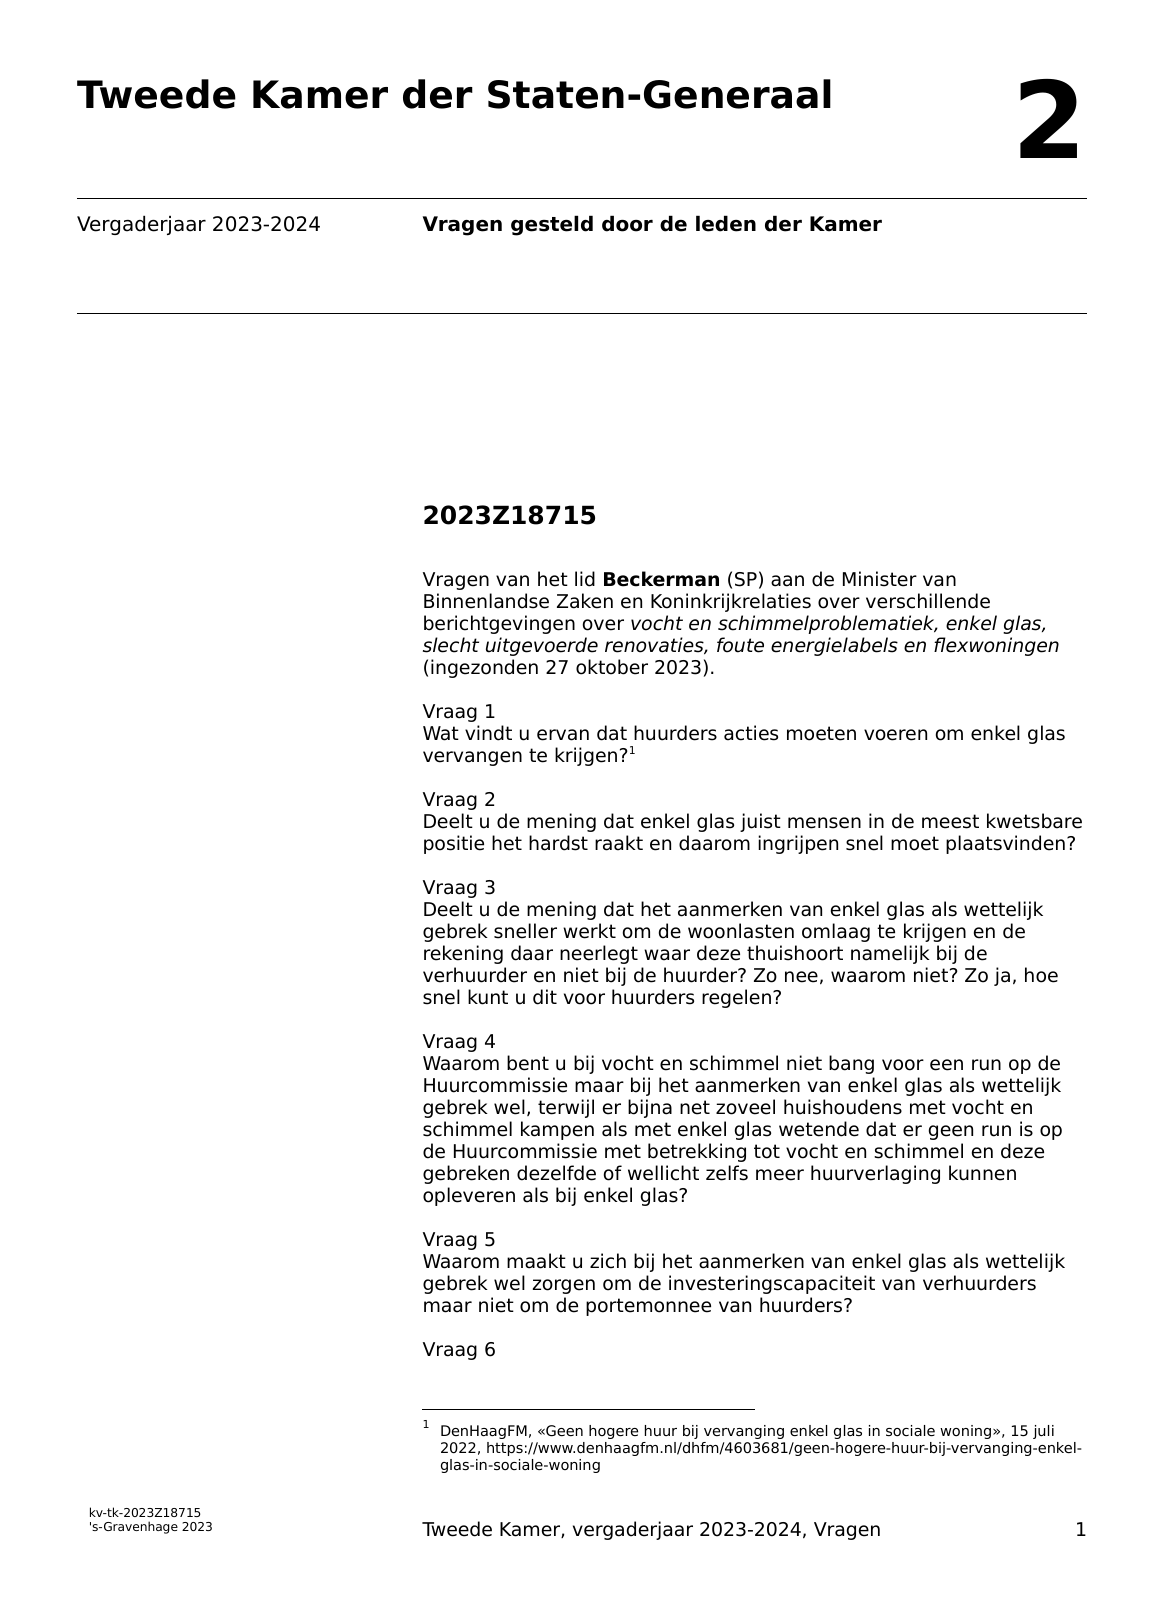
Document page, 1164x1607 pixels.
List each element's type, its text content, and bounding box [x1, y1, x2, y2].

table_header Tweede Kamer der Staten-Generaal [77, 59, 886, 198]
text 2023Z18715 [422, 501, 1087, 531]
text kv-tk-2023Z18715 [88, 1506, 323, 1520]
text Vraag 6 [422, 1339, 1087, 1361]
text Vragen van het lid Beckerman (SP) aan de Minister van Binnenlandse Zaken en Koninkrijkrelaties over verschillende berichtgevingen over vocht en schimmelproblematiek, enkel glas, slecht uitgevoerde renovaties, foute energielabels en flexwoningen (ingezonden 27 oktober 2023). [422, 569, 1087, 679]
text Waarom bent u bij vocht en schimmel niet bang voor een run op de Huurcommissie maar bij het aanmerken van enkel glas als wettelijk gebrek wel, terwijl er bijna net zoveel huishoudens met vocht en schimmel kampen als met enkel glas wetende dat er geen run is op de Huurcommissie met betrekking tot vocht en schimmel en deze gebreken dezelfde of wellicht zelfs meer huurverlaging kunnen opleveren als bij enkel glas? [422, 1053, 1087, 1207]
text Vraag 1 [422, 701, 1087, 723]
text Vraag 5 [422, 1229, 1087, 1251]
table_cell Vragen gesteld door de leden der Kamer [422, 199, 1087, 313]
text Vraag 4 [422, 1031, 1087, 1053]
text Wat vindt u ervan dat huurders acties moeten voeren om enkel glas vervangen te krijgen? [422, 723, 1087, 767]
text Waarom maakt u zich bij het aanmerken van enkel glas als wettelijk gebrek wel zorgen om de investeringscapaciteit van verhuurders maar niet om de portemonnee van huurders? [422, 1251, 1087, 1317]
text Deelt u de mening dat het aanmerken van enkel glas als wettelijk gebrek sneller werkt om de woonlasten omlaag te krijgen en de rekening daar neerlegt waar deze thuishoort namelijk bij de verhuurder en niet bij de huurder? Zo nee, waarom niet? Zo ja, hoe snel kunt u dit voor huurders regelen? [422, 899, 1087, 1009]
text 's-Gravenhage 2023 [88, 1520, 323, 1534]
text Deelt u de mening dat enkel glas juist mensen in de meest kwetsbare positie het hardst raakt en daarom ingrijpen snel moet plaatsvinden? [422, 811, 1087, 855]
text DenHaagFM, «Geen hogere huur bij vervanging enkel glas in sociale woning», 15 juli 2022, https://www.denhaagfm.nl/dhfm/4603681/geen-hogere-huur-bij-vervanging-enkel-glas-in-sociale-woning [422, 1418, 1087, 1474]
text Vraag 3 [422, 877, 1087, 899]
table_cell Vergaderjaar 2023-2024 [77, 199, 422, 313]
table_header 2 [886, 59, 1087, 198]
text Vraag 2 [422, 789, 1087, 811]
